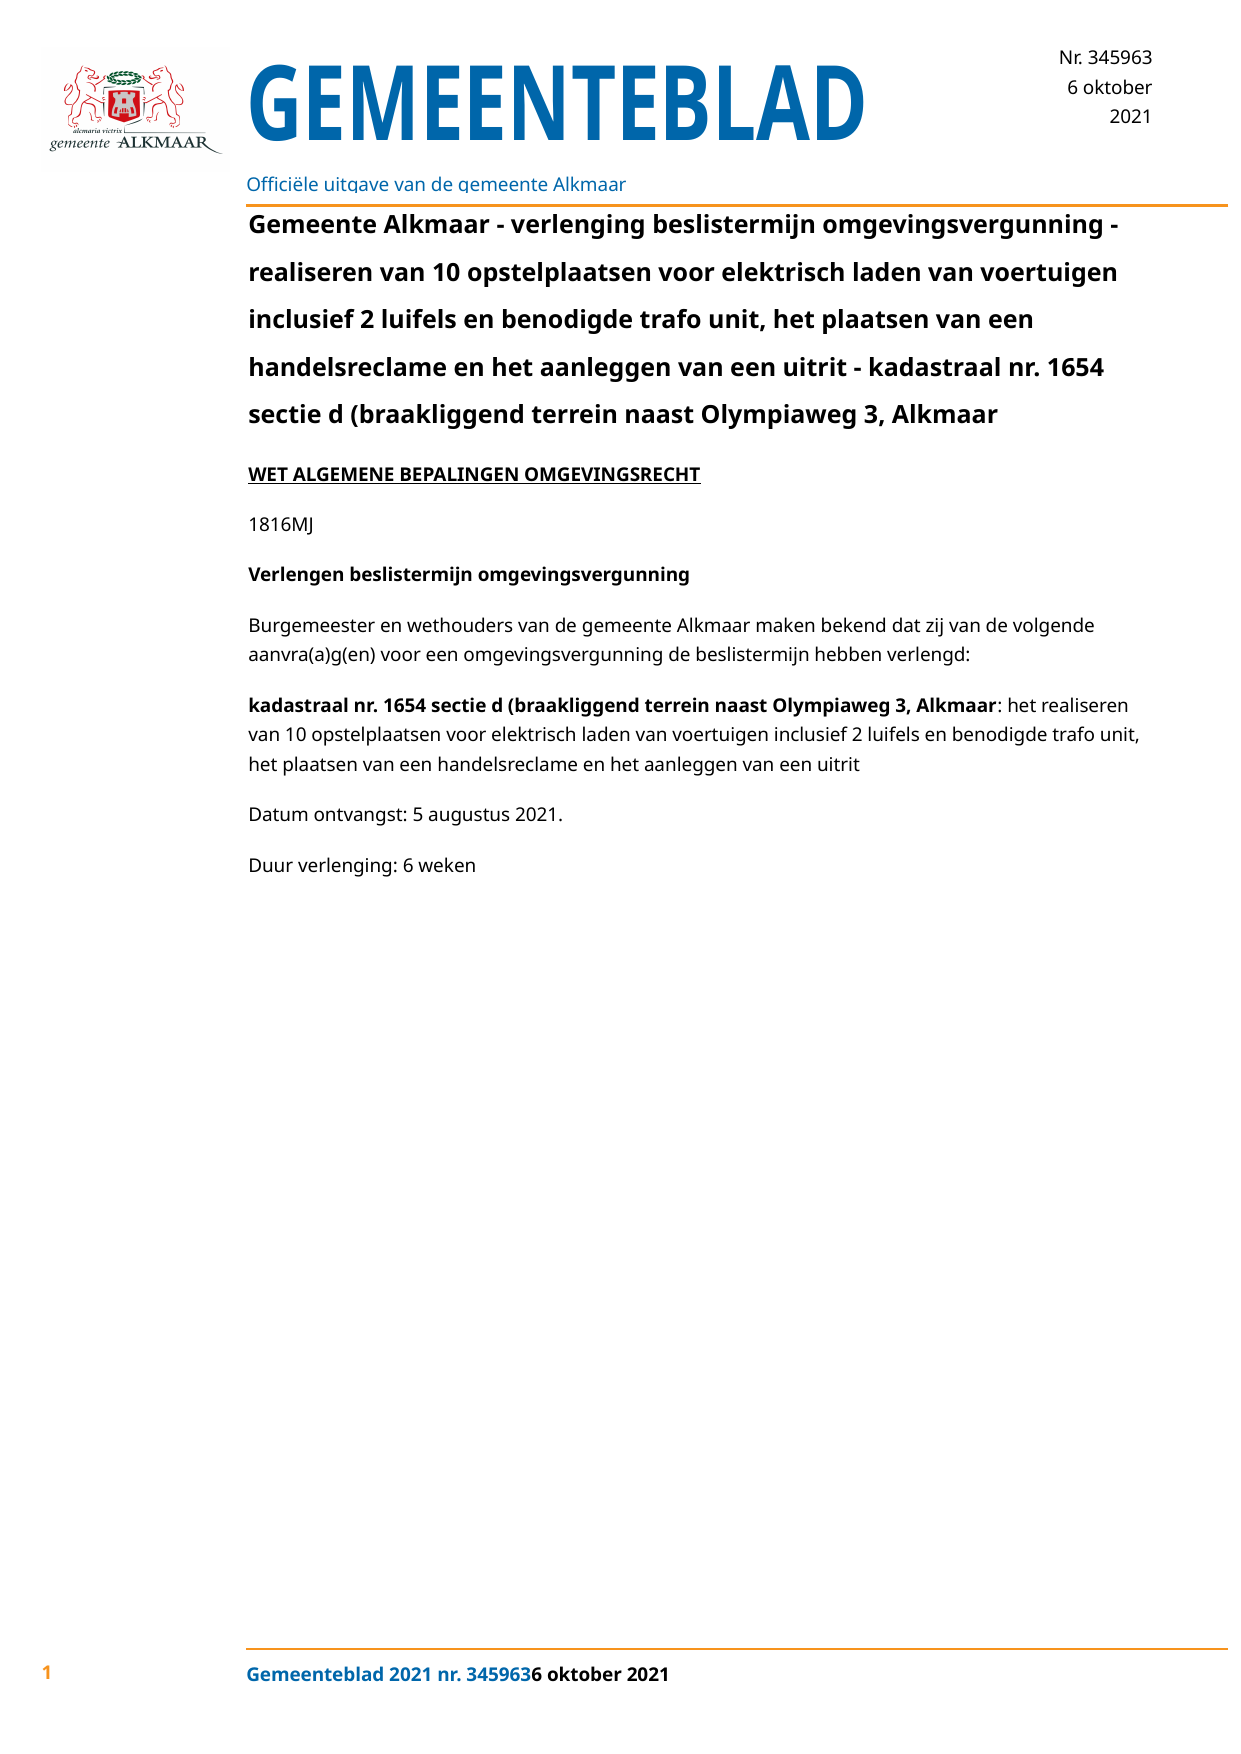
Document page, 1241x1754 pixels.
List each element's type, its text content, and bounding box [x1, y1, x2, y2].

text Datum ontvangst: 5 augustus 2021. [248, 802, 1152, 827]
text Gemeente Alkmaar - verlenging beslistermijn omgevingsvergunning - realiseren van 10 opstelplaatsen voor elektrisch laden van voertuigen inclusief 2 luifels en benodigde trafo unit, het plaatsen van een handelsreclame en het aanleggen van een uitrit - kadastraal nr. 1654 sectie d (braakliggend terrein naast Olympiaweg 3, Alkmaar [248, 207, 1152, 431]
text kadastraal nr. 1654 sectie d (braakliggend terrein naast Olympiaweg 3, Alkmaar: het realiseren van 10 opstelplaatsen voor elektrisch laden van voertuigen inclusief 2 luifels en benodigde trafo unit, het plaatsen van een handelsreclame en het aanleggen van een uitrit [248, 692, 1152, 777]
text Verlengen beslistermijn omgevingsvergunning [248, 562, 1152, 587]
picture [41, 47, 231, 172]
text WET ALGEMENE BEPALINGEN OMGEVINGSRECHT [248, 461, 1152, 486]
text Burgemeester en wethouders van de gemeente Alkmaar maken bekend dat zij van de volgende aanvra(a)g(en) voor een omgevingsvergunning de beslistermijn hebben verlengd: [248, 612, 1152, 667]
text Duur verlenging: 6 weken [248, 852, 1152, 878]
text 1816MJ [248, 511, 1152, 537]
